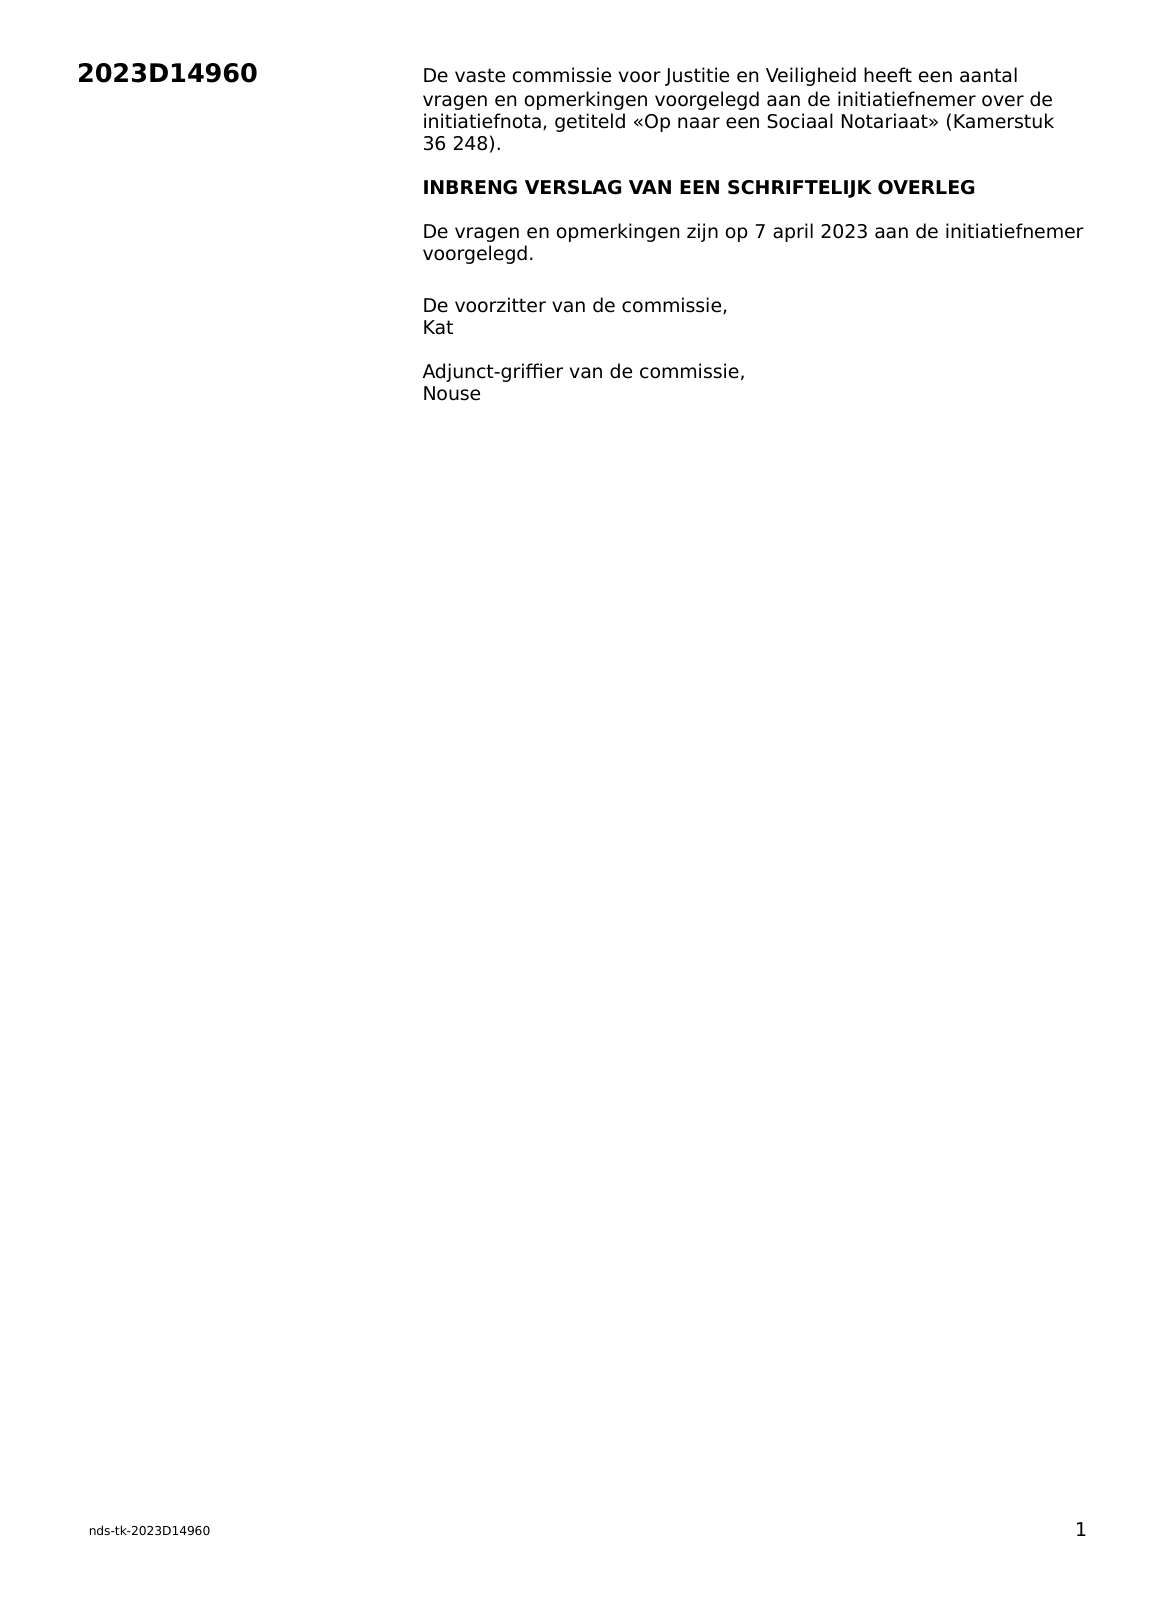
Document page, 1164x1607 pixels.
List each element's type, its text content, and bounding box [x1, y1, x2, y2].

subtitle INBRENG VERSLAG VAN EEN SCHRIFTELIJK OVERLEG [422, 177, 1087, 199]
text nds-tk-2023D14960 [88, 1524, 323, 1538]
text De voorzitter van de commissie, Kat [422, 295, 1087, 339]
text Adjunct-griffier van de commissie, Nouse [422, 361, 1087, 405]
text 2023D14960 De vaste commissie voor Justitie en Veiligheid heeft een aantal vragen en opmerkingen voorgelegd aan de initiatiefnemer over de initiatiefnota, getiteld «Op naar een Sociaal Notariaat» (Kamerstuk 36 248). [77, 59, 1087, 155]
text De vragen en opmerkingen zijn op 7 april 2023 aan de initiatiefnemer voorgelegd. [422, 221, 1087, 265]
